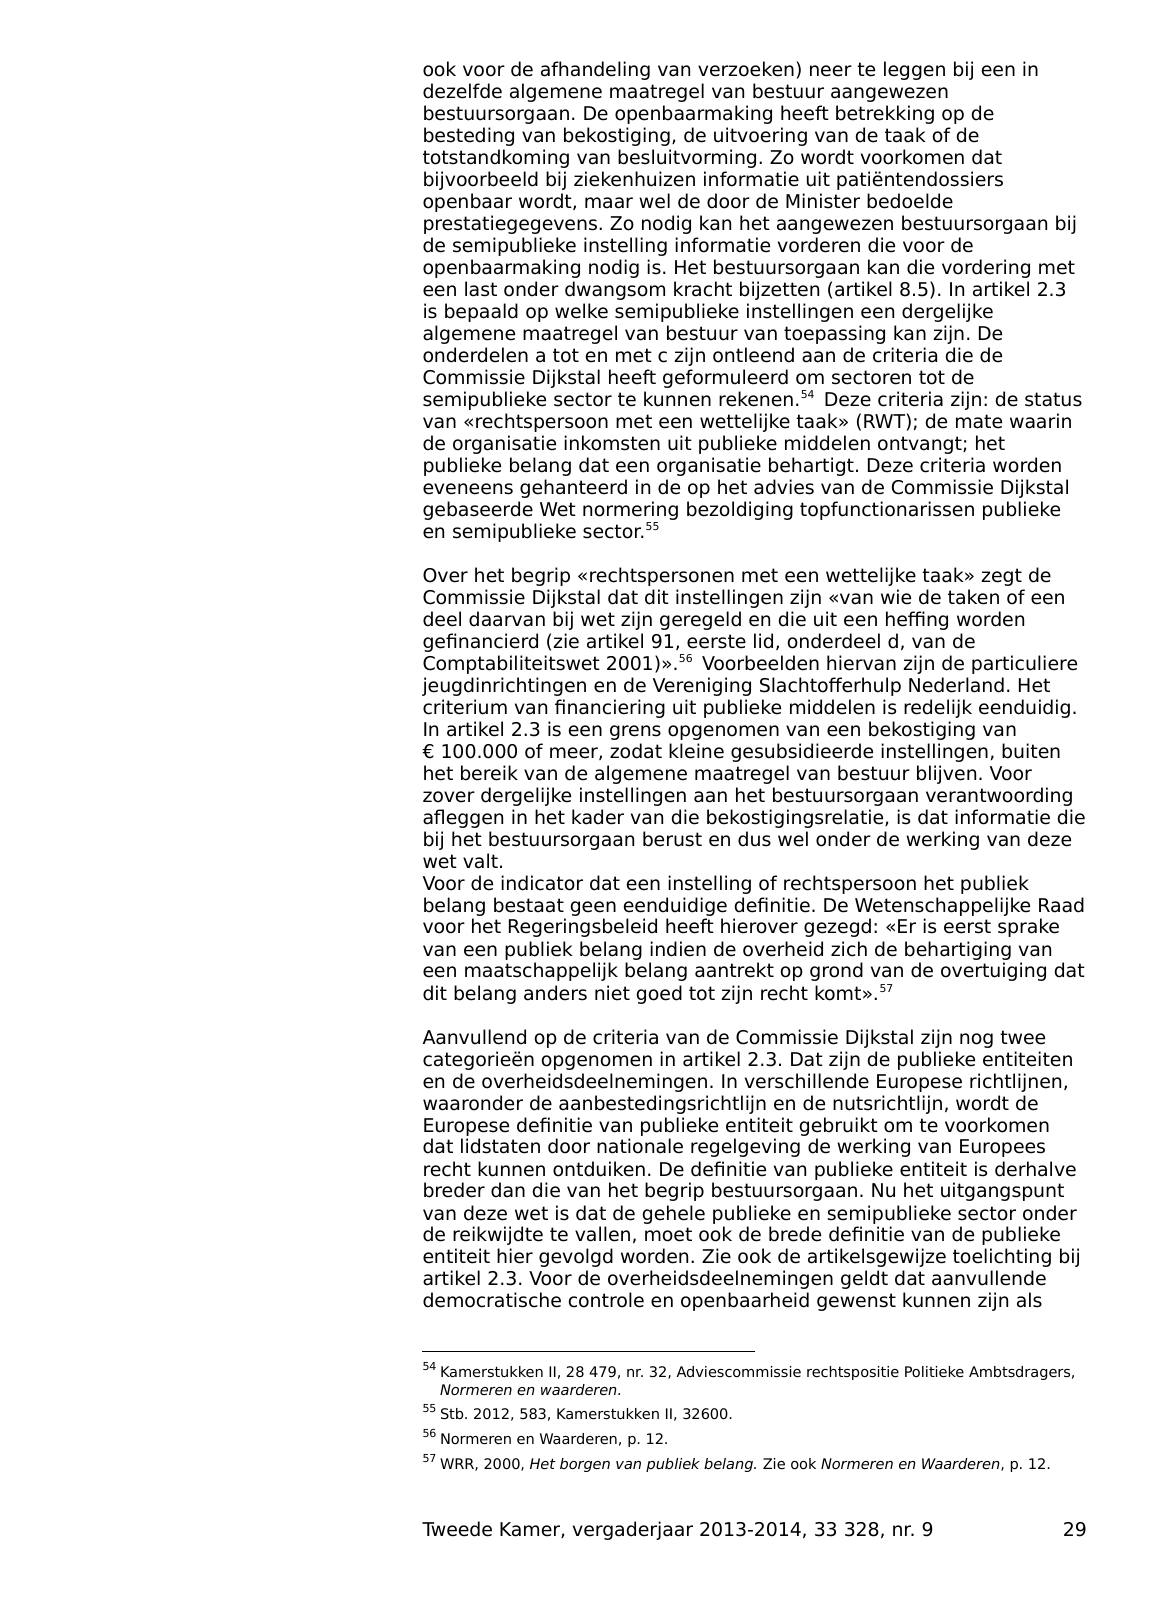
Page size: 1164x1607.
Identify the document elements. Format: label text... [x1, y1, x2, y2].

text Over het begrip «rechtspersonen met een wettelijke taak» zegt de Commissie Dijkstal dat dit instellingen zijn «van wie de taken of een deel daarvan bij wet zijn geregeld en die uit een heffing worden gefinancierd (zie artikel 91, eerste lid, onderdeel d, van de Comptabiliteitswet 2001)». Voorbeelden hiervan zijn de particuliere jeugdinrichtingen en de Vereniging Slachtofferhulp Nederland. Het criterium van financiering uit publieke middelen is redelijk eenduidig. In artikel 2.3 is een grens opgenomen van een bekostiging van € 100.000 of meer, zodat kleine gesubsidieerde instellingen, buiten het bereik van de algemene maatregel van bestuur blijven. Voor zover dergelijke instellingen aan het bestuursorgaan verantwoording afleggen in het kader van die bekostigingsrelatie, is dat informatie die bij het bestuursorgaan berust en dus wel onder de werking van deze wet valt. [422, 565, 1087, 872]
text Aanvullend op de criteria van de Commissie Dijkstal zijn nog twee categorieën opgenomen in artikel 2.3. Dat zijn de publieke entiteiten en de overheidsdeelnemingen. In verschillende Europese richtlijnen, waaronder de aanbestedingsrichtlijn en de nutsrichtlijn, wordt de Europese definitie van publieke entiteit gebruikt om te voorkomen dat lidstaten door nationale regelgeving de werking van Europees recht kunnen ontduiken. De definitie van publieke entiteit is derhalve breder dan die van het begrip bestuursorgaan. Nu het uitgangspunt van deze wet is dat de gehele publieke en semipublieke sector onder de reikwijdte te vallen, moet ook de brede definitie van de publieke entiteit hier gevolgd worden. Zie ook de artikelsgewijze toelichting bij artikel 2.3. Voor de overheidsdeelnemingen geldt dat aanvullende democratische controle en openbaarheid gewenst kunnen zijn als [422, 1027, 1087, 1312]
text ook voor de afhandeling van verzoeken) neer te leggen bij een in dezelfde algemene maatregel van bestuur aangewezen bestuursorgaan. De openbaarmaking heeft betrekking op de besteding van bekostiging, de uitvoering van de taak of de totstandkoming van besluitvorming. Zo wordt voorkomen dat bijvoorbeeld bij ziekenhuizen informatie uit patiëntendossiers openbaar wordt, maar wel de door de Minister bedoelde prestatiegegevens. Zo nodig kan het aangewezen bestuursorgaan bij de semipublieke instelling informatie vorderen die voor de openbaarmaking nodig is. Het bestuursorgaan kan die vordering met een last onder dwangsom kracht bijzetten (artikel 8.5). In artikel 2.3 is bepaald op welke semipublieke instellingen een dergelijke algemene maatregel van bestuur van toepassing kan zijn. De onderdelen a tot en met c zijn ontleend aan de criteria die de Commissie Dijkstal heeft geformuleerd om sectoren tot de semipublieke sector te kunnen rekenen. Deze criteria zijn: de status van «rechtspersoon met een wettelijke taak» (RWT); de mate waarin de organisatie inkomsten uit publieke middelen ontvangt; het publieke belang dat een organisatie behartigt. Deze criteria worden eveneens gehanteerd in de op het advies van de Commissie Dijkstal gebaseerde Wet normering bezoldiging topfunctionarissen publieke en semipublieke sector. [422, 59, 1087, 543]
text Voor de indicator dat een instelling of rechtspersoon het publiek belang bestaat geen eenduidige definitie. De Wetenschappelijke Raad voor het Regeringsbeleid heeft hierover gezegd: «Er is eerst sprake van een publiek belang indien de overheid zich de behartiging van een maatschappelijk belang aantrekt op grond van de overtuiging dat dit belang anders niet goed tot zijn recht komt». [422, 872, 1087, 1004]
text Stb. 2012, 583, Kamerstukken II, 32600. [422, 1402, 1087, 1424]
text Normeren en Waarderen, p. 12. [422, 1427, 1087, 1449]
text WRR, 2000, Het borgen van publiek belang. Zie ook Normeren en Waarderen, p. 12. [422, 1452, 1087, 1474]
text Kamerstukken II, 28 479, nr. 32, Adviescommissie rechtspositie Politieke Ambtsdragers, Normeren en waarderen. [422, 1360, 1087, 1399]
